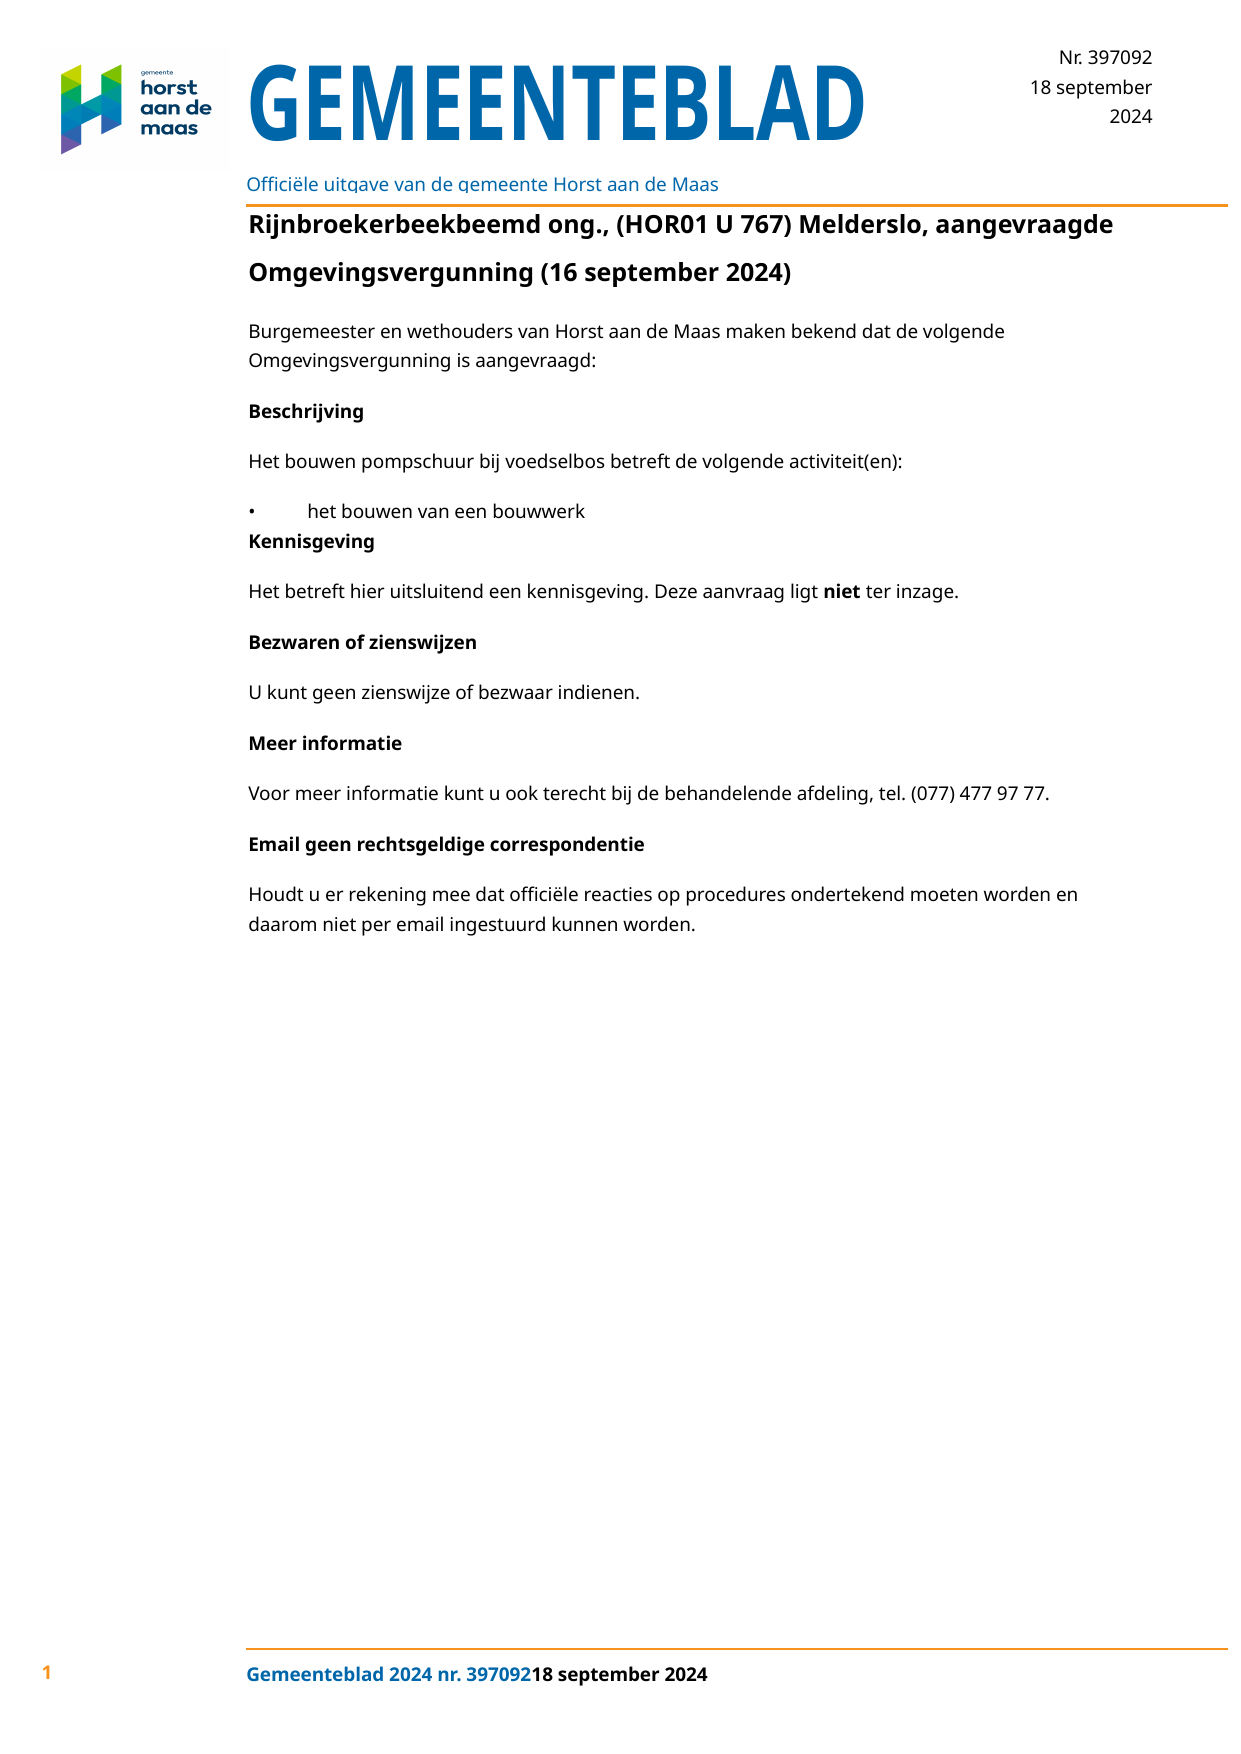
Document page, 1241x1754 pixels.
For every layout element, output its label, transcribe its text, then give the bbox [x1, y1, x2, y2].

text U kunt geen zienswijze of bezwaar indienen. [248, 679, 1152, 705]
list het bouwen van een bouwwerk [248, 499, 1152, 524]
text Meer informatie [248, 730, 1152, 756]
text Email geen rechtsgeldige correspondentie [248, 831, 1152, 857]
text Bezwaren of zienswijzen [248, 629, 1152, 655]
text Beschrijving [248, 398, 1152, 424]
text Rijnbroekerbeekbeemd ong., (HOR01 U 767) Melderslo, aangevraagde Omgevingsvergunning (16 september 2024) [248, 207, 1152, 288]
picture [41, 47, 231, 172]
text Burgemeester en wethouders van Horst aan de Maas maken bekend dat de volgende Omgevingsvergunning is aangevraagd: [248, 318, 1152, 373]
text Voor meer informatie kunt u ook terecht bij de behandelende afdeling, tel. (077) 477 97 77. [248, 780, 1152, 806]
text Het betreft hier uitsluitend een kennisgeving. Deze aanvraag ligt niet ter inzage. [248, 579, 1152, 604]
text Kennisgeving [248, 528, 1152, 554]
text Het bouwen pompschuur bij voedselbos betreft de volgende activiteit(en): [248, 448, 1152, 474]
text Houdt u er rekening mee dat officiële reacties op procedures ondertekend moeten worden en daarom niet per email ingestuurd kunnen worden. [248, 881, 1152, 937]
